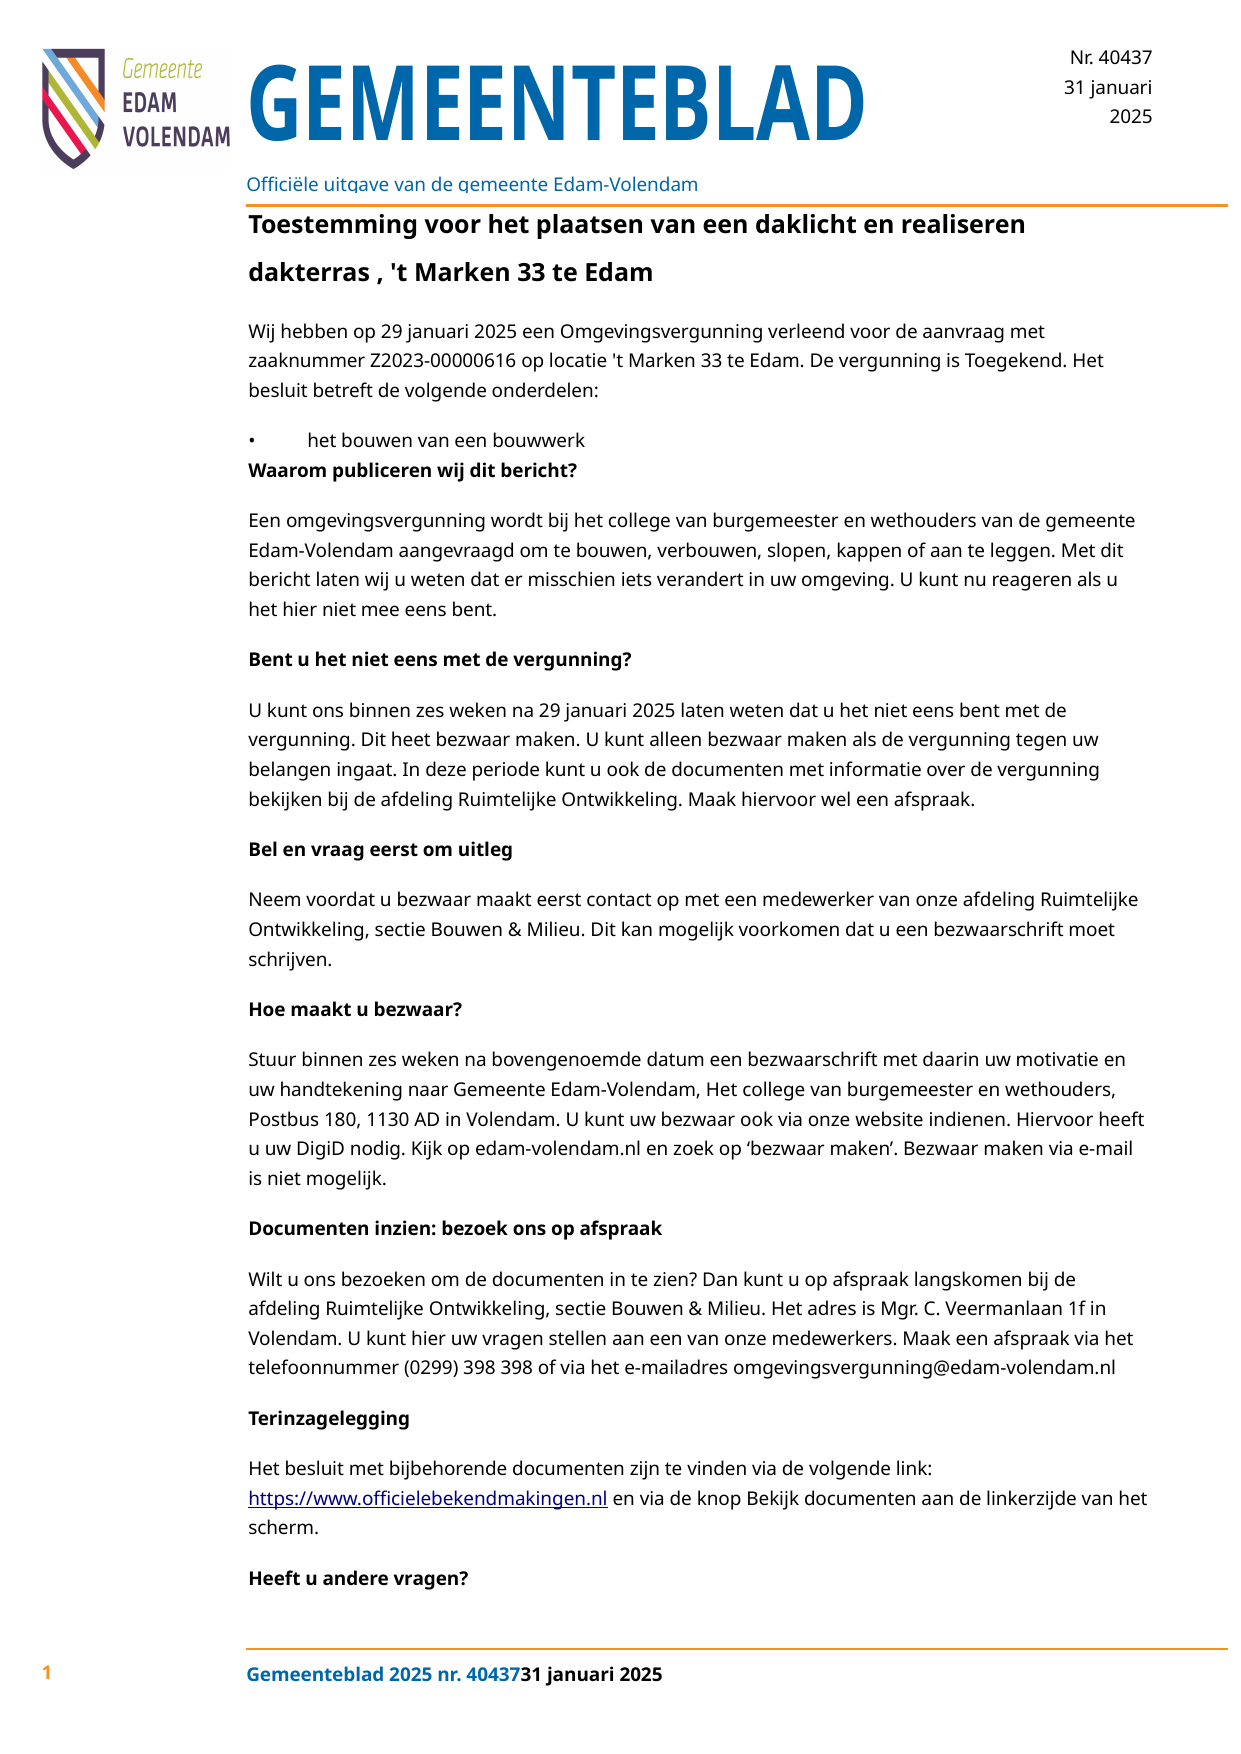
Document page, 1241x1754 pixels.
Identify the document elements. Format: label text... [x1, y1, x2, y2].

text U kunt ons binnen zes weken na 29 januari 2025 laten weten dat u het niet eens bent met de vergunning. Dit heet bezwaar maken. U kunt alleen bezwaar maken als de vergunning tegen uw belangen ingaat. In deze periode kunt u ook de documenten met informatie over de vergunning bekijken bij de afdeling Ruimtelijke Ontwikkeling. Maak hiervoor wel een afspraak. [248, 697, 1152, 812]
picture [41, 47, 231, 172]
text Terinzagelegging [248, 1405, 1152, 1431]
text Stuur binnen zes weken na bovengenoemde datum een bezwaarschrift met daarin uw motivatie en uw handtekening naar Gemeente Edam-Volendam, Het college van burgemeester en wethouders, Postbus 180, 1130 AD in Volendam. U kunt uw bezwaar ook via onze website indienen. Hiervoor heeft u uw DigiD nodig. Kijk op edam-volendam.nl en zoek op ‘bezwaar maken’. Bezwaar maken via e-mail is niet mogelijk. [248, 1047, 1152, 1191]
text Wilt u ons bezoeken om de documenten in te zien? Dan kunt u op afspraak langskomen bij de afdeling Ruimtelijke Ontwikkeling, sectie Bouwen & Milieu. Het adres is Mgr. C. Veermanlaan 1f in Volendam. U kunt hier uw vragen stellen aan een van onze medewerkers. Maak een afspraak via het telefoonnummer (0299) 398 398 of via het e-mailadres omgevingsvergunning@edam-volendam.nl [248, 1266, 1152, 1380]
text Wij hebben op 29 januari 2025 een Omgevingsvergunning verleend voor de aanvraag met zaaknummer Z2023-00000616 op locatie 't Marken 33 te Edam. De vergunning is Toegekend. Het besluit betreft de volgende onderdelen: [248, 318, 1152, 403]
list het bouwen van een bouwwerk [248, 427, 1152, 453]
text Bel en vraag eerst om uitleg [248, 836, 1152, 862]
text Neem voordat u bezwaar maakt eerst contact op met een medewerker van onze afdeling Ruimtelijke Ontwikkeling, sectie Bouwen & Milieu. Dit kan mogelijk voorkomen dat u een bezwaarschrift moet schrijven. [248, 887, 1152, 972]
text Bent u het niet eens met de vergunning? [248, 647, 1152, 672]
text Toestemming voor het plaatsen van een daklicht en realiseren dakterras , 't Marken 33 te Edam [248, 207, 1152, 288]
text Hoe maakt u bezwaar? [248, 996, 1152, 1022]
text Waarom publiceren wij dit bericht? [248, 457, 1152, 483]
text Het besluit met bijbehorende documenten zijn te vinden via de volgende link: https://www.officielebekendmakingen.nl en via de knop Bekijk documenten aan de linkerzijde van het scherm. [248, 1455, 1152, 1540]
text Een omgevingsvergunning wordt bij het college van burgemeester en wethouders van de gemeente Edam-Volendam aangevraagd om te bouwen, verbouwen, slopen, kappen of aan te leggen. Met dit bericht laten wij u weten dat er misschien iets verandert in uw omgeving. U kunt nu reageren als u het hier niet mee eens bent. [248, 507, 1152, 622]
text Heeft u andere vragen? [248, 1565, 1152, 1591]
text Documenten inzien: bezoek ons op afspraak [248, 1215, 1152, 1241]
